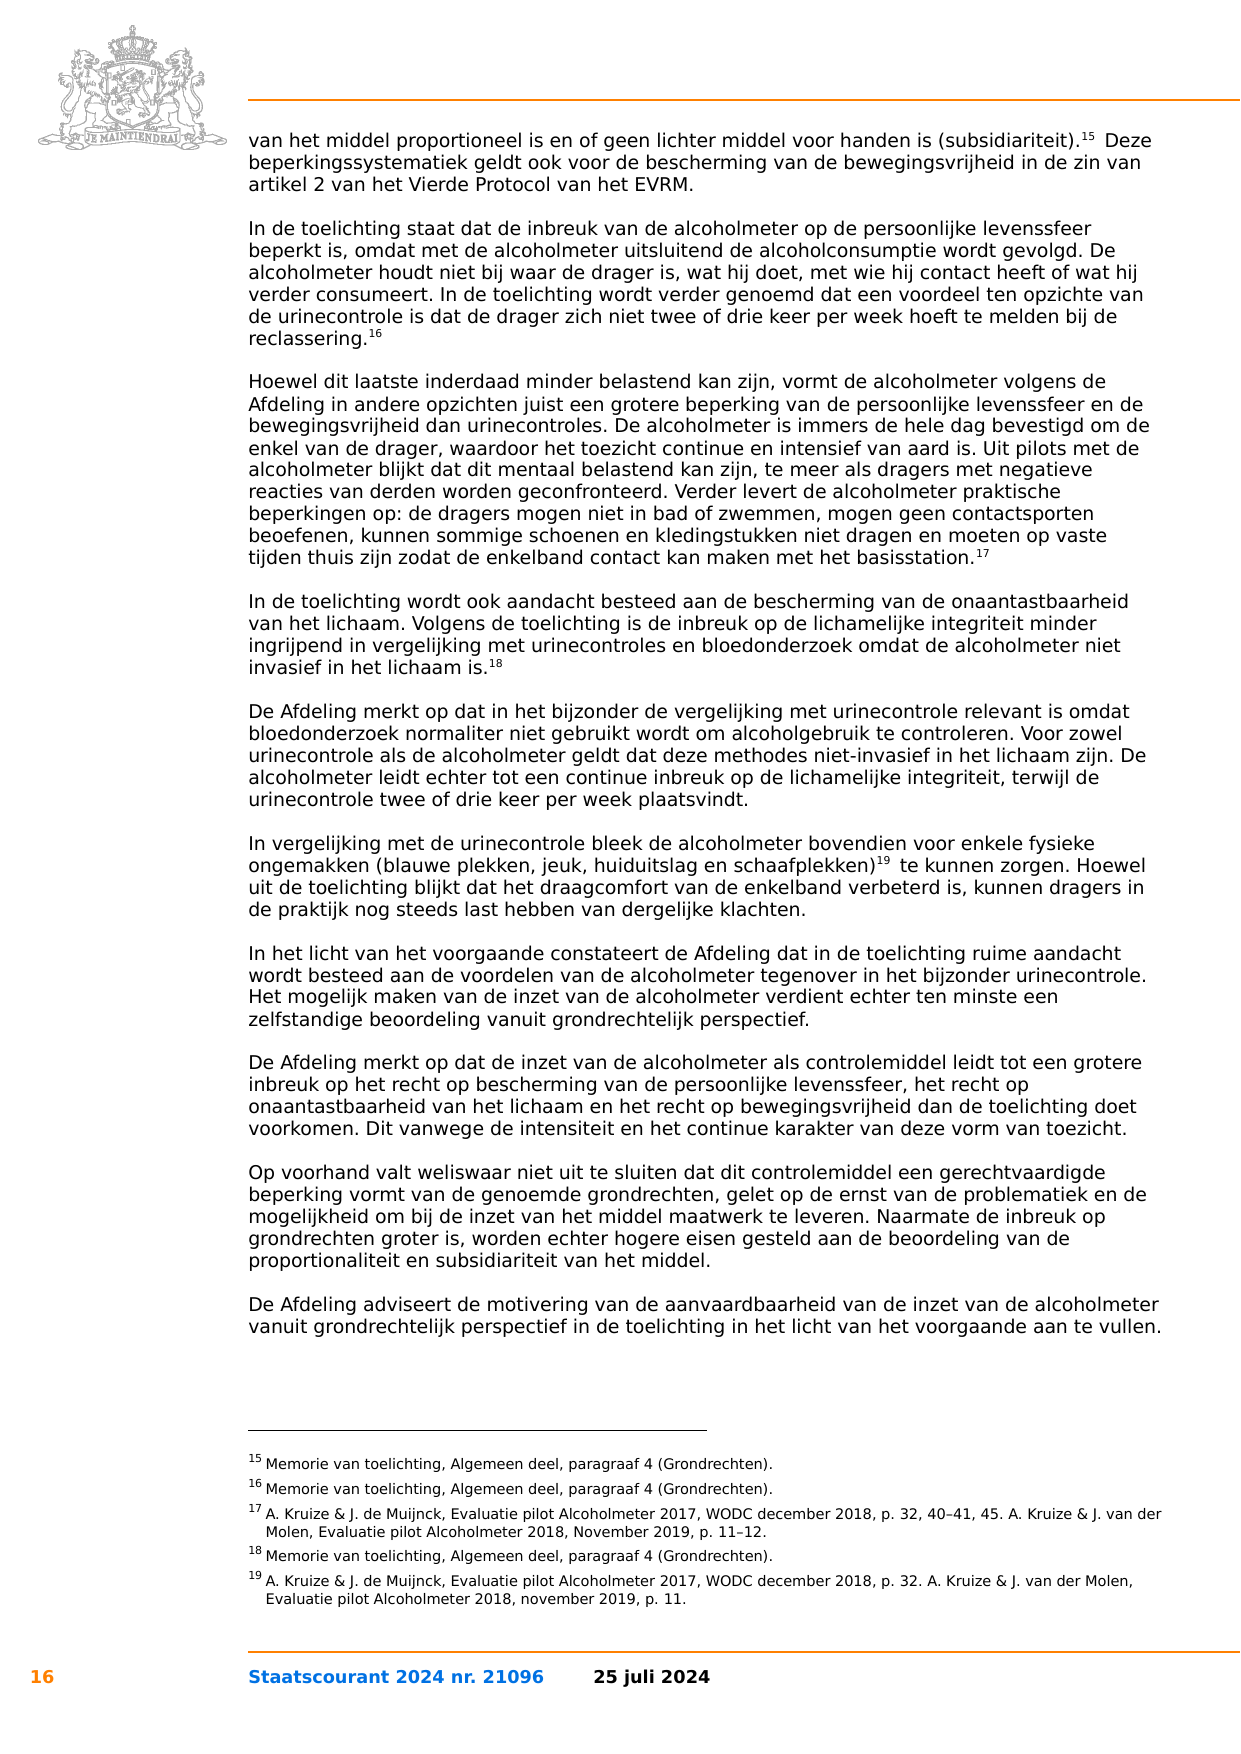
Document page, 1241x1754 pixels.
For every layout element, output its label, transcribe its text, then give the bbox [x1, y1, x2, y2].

text In de toelichting staat dat de inbreuk van de alcoholmeter op de persoonlijke levenssfeer beperkt is, omdat met de alcoholmeter uitsluitend de alcoholconsumptie wordt gevolgd. De alcoholmeter houdt niet bij waar de drager is, wat hij doet, met wie hij contact heeft of wat hij verder consumeert. In de toelichting wordt verder genoemd dat een voordeel ten opzichte van de urinecontrole is dat de drager zich niet twee of drie keer per week hoeft te melden bij de reclassering. [248, 218, 1163, 349]
text Memorie van toelichting, Algemeen deel, paragraaf 4 (Grondrechten). [248, 1544, 1163, 1566]
picture [38, 25, 227, 150]
text Memorie van toelichting, Algemeen deel, paragraaf 4 (Grondrechten). [248, 1452, 1163, 1474]
text A. Kruize & J. de Muijnck, Evaluatie pilot Alcoholmeter 2017, WODC december 2018, p. 32, 40–41, 45. A. Kruize & J. van der Molen, Evaluatie pilot Alcoholmeter 2018, November 2019, p. 11–12. [248, 1502, 1163, 1541]
text De Afdeling merkt op dat in het bijzonder de vergelijking met urinecontrole relevant is omdat bloedonderzoek normaliter niet gebruikt wordt om alcoholgebruik te controleren. Voor zowel urinecontrole als de alcoholmeter geldt dat deze methodes niet-invasief in het lichaam zijn. De alcoholmeter leidt echter tot een continue inbreuk op de lichamelijke integriteit, terwijl de urinecontrole twee of drie keer per week plaatsvindt. [248, 701, 1163, 811]
text A. Kruize & J. de Muijnck, Evaluatie pilot Alcoholmeter 2017, WODC december 2018, p. 32. A. Kruize & J. van der Molen, Evaluatie pilot Alcoholmeter 2018, november 2019, p. 11. [248, 1569, 1163, 1608]
text In het licht van het voorgaande constateert de Afdeling dat in de toelichting ruime aandacht wordt besteed aan de voordelen van de alcoholmeter tegenover in het bijzonder urinecontrole. Het mogelijk maken van de inzet van de alcoholmeter verdient echter ten minste een zelfstandige beoordeling vanuit grondrechtelijk perspectief. [248, 942, 1163, 1030]
text Memorie van toelichting, Algemeen deel, paragraaf 4 (Grondrechten). [248, 1477, 1163, 1499]
text De Afdeling adviseert de motivering van de aanvaardbaarheid van de inzet van de alcoholmeter vanuit grondrechtelijk perspectief in de toelichting in het licht van het voorgaande aan te vullen. [248, 1294, 1163, 1338]
text In de toelichting wordt ook aandacht besteed aan de bescherming van de onaantastbaarheid van het lichaam. Volgens de toelichting is de inbreuk op de lichamelijke integriteit minder ingrijpend in vergelijking met urinecontroles en bloedonderzoek omdat de alcoholmeter niet invasief in het lichaam is. [248, 591, 1163, 679]
text Hoewel dit laatste inderdaad minder belastend kan zijn, vormt de alcoholmeter volgens de Afdeling in andere opzichten juist een grotere beperking van de persoonlijke levenssfeer en de bewegingsvrijheid dan urinecontroles. De alcoholmeter is immers de hele dag bevestigd om de enkel van de drager, waardoor het toezicht continue en intensief van aard is. Uit pilots met de alcoholmeter blijkt dat dit mentaal belastend kan zijn, te meer als dragers met negatieve reacties van derden worden geconfronteerd. Verder levert de alcoholmeter praktische beperkingen op: de dragers mogen niet in bad of zwemmen, mogen geen contactsporten beoefenen, kunnen sommige schoenen en kledingstukken niet dragen en moeten op vaste tijden thuis zijn zodat de enkelband contact kan maken met het basisstation. [248, 371, 1163, 569]
text De Afdeling merkt op dat de inzet van de alcoholmeter als controlemiddel leidt tot een grotere inbreuk op het recht op bescherming van de persoonlijke levenssfeer, het recht op onaantastbaarheid van het lichaam en het recht op bewegingsvrijheid dan de toelichting doet voorkomen. Dit vanwege de intensiteit en het continue karakter van deze vorm van toezicht. [248, 1052, 1163, 1140]
text In vergelijking met de urinecontrole bleek de alcoholmeter bovendien voor enkele fysieke ongemakken (blauwe plekken, jeuk, huiduitslag en schaafplekken) te kunnen zorgen. Hoewel uit de toelichting blijkt dat het draagcomfort van de enkelband verbeterd is, kunnen dragers in de praktijk nog steeds last hebben van dergelijke klachten. [248, 833, 1163, 921]
text van het middel proportioneel is en of geen lichter middel voor handen is (subsidiariteit). Deze beperkingssystematiek geldt ook voor de bescherming van de bewegingsvrijheid in de zin van artikel 2 van het Vierde Protocol van het EVRM. [248, 130, 1163, 196]
text Op voorhand valt weliswaar niet uit te sluiten dat dit controlemiddel een gerechtvaardigde beperking vormt van de genoemde grondrechten, gelet op de ernst van de problematiek en de mogelijkheid om bij de inzet van het middel maatwerk te leveren. Naarmate de inbreuk op grondrechten groter is, worden echter hogere eisen gesteld aan de beoordeling van de proportionaliteit en subsidiariteit van het middel. [248, 1162, 1163, 1272]
